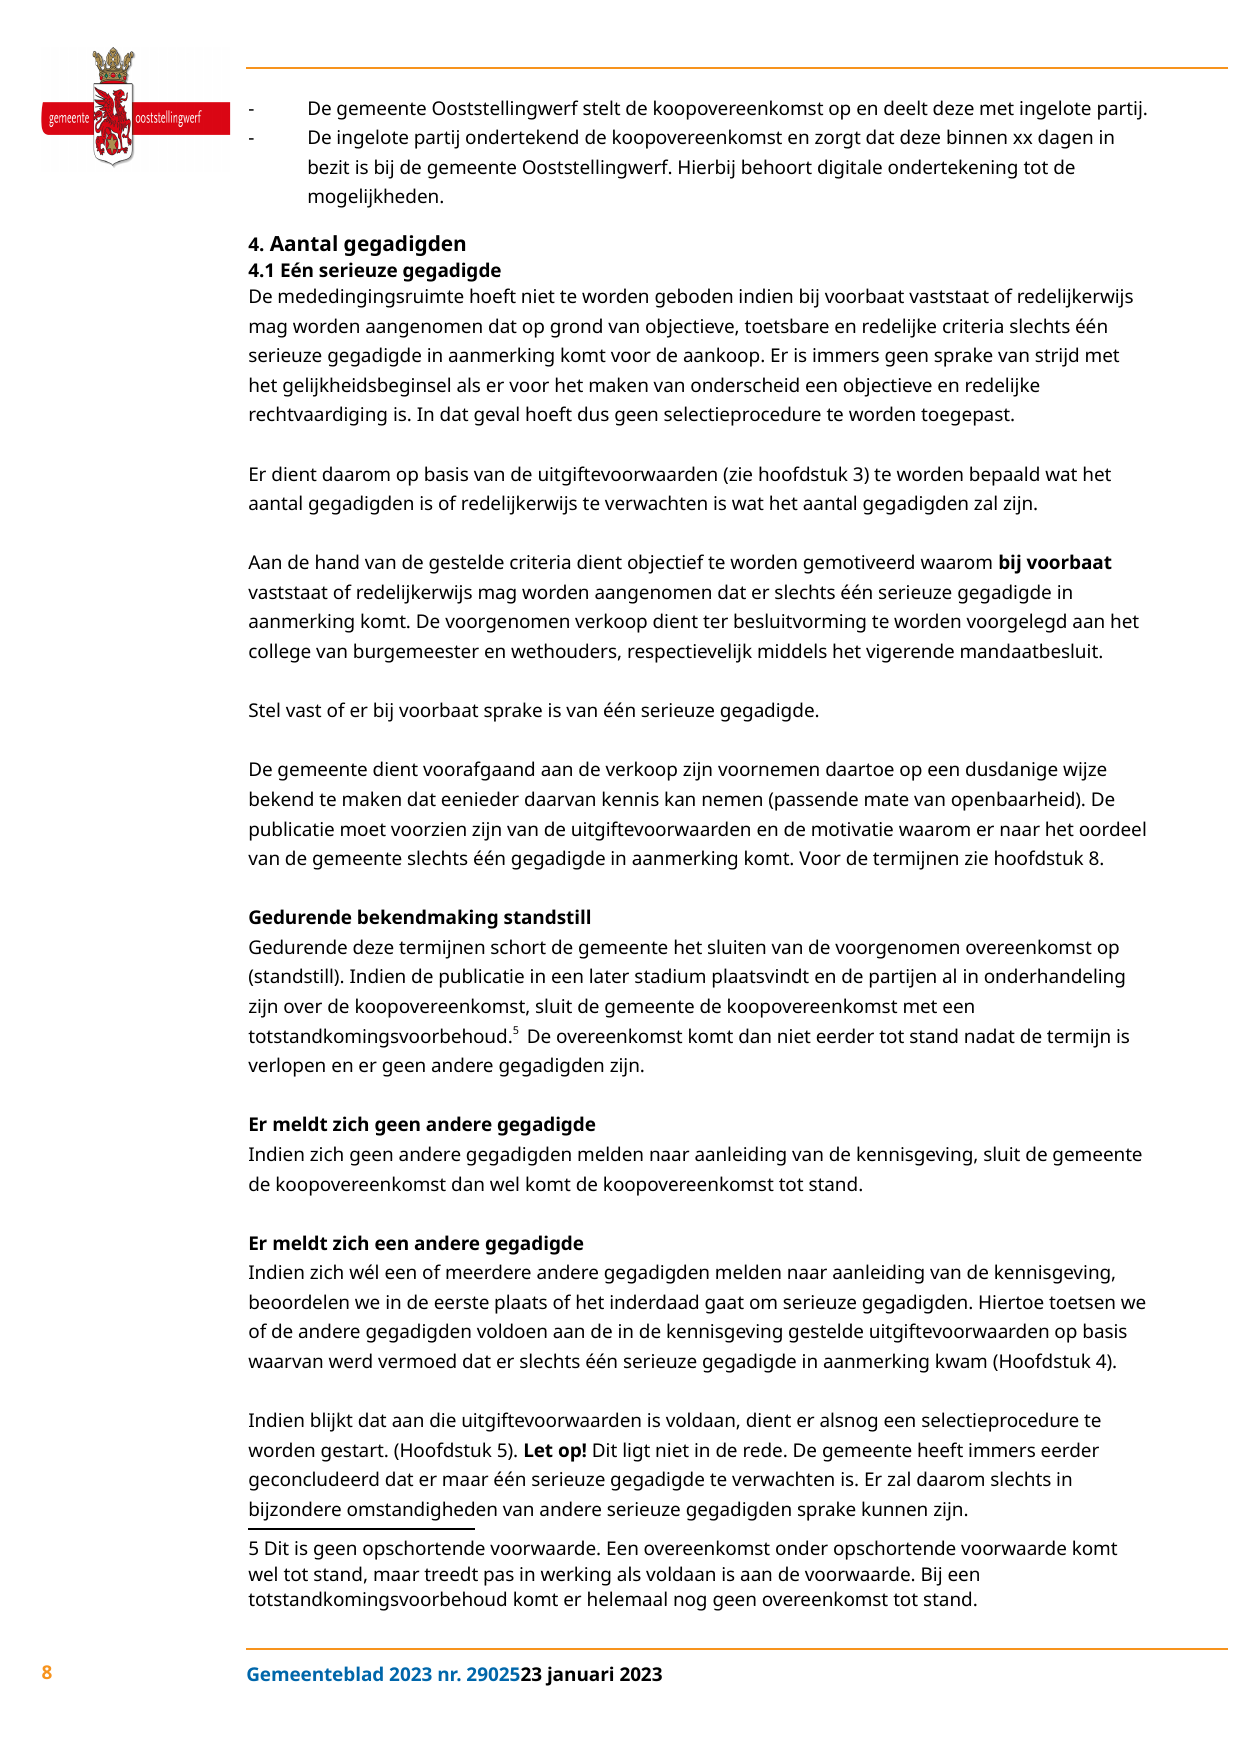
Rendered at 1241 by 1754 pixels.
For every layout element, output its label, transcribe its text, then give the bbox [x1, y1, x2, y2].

list De gemeente Ooststellingwerf stelt de koopovereenkomst op en deelt deze met ingelote partij. [248, 95, 1152, 121]
text Er meldt zich een andere gegadigde [248, 1230, 1152, 1256]
text Er meldt zich geen andere gegadigde [248, 1112, 1152, 1137]
text Indien zich geen andere gegadigden melden naar aanleiding van de kennisgeving, sluit de gemeente de koopovereenkomst dan wel komt de koopovereenkomst tot stand. [248, 1141, 1152, 1197]
text 4.1 Eén serieuze gegadigde [248, 258, 1152, 283]
text De gemeente dient voorafgaand aan de verkoop zijn voornemen daartoe op een dusdanige wijze bekend te maken dat eenieder daarvan kennis kan nemen (passende mate van openbaarheid). De publicatie moet voorzien zijn van de uitgiftevoorwaarden en de motivatie waarom er naar het oordeel van de gemeente slechts één gegadigde in aanmerking komt. Voor de termijnen zie hoofdstuk 8. [248, 757, 1152, 871]
picture [41, 47, 231, 172]
text Dit is geen opschortende voorwaarde. Een overeenkomst onder opschortende voorwaarde komt wel tot stand, maar treedt pas in werking als voldaan is aan de voorwaarde. Bij een totstandkomingsvoorbehoud komt er helemaal nog geen overeenkomst tot stand. [248, 1535, 1152, 1612]
text 4. Aantal gegadigden [248, 229, 1152, 258]
text Indien blijkt dat aan die uitgiftevoorwaarden is voldaan, dient er alsnog een selectieprocedure te worden gestart. (Hoofdstuk 5). Let op! Dit ligt niet in de rede. De gemeente heeft immers eerder geconcludeerd dat er maar één serieuze gegadigde te verwachten is. Er zal daarom slechts in bijzondere omstandigheden van andere serieuze gegadigden sprake kunnen zijn. [248, 1407, 1152, 1522]
list De ingelote partij ondertekend de koopovereenkomst en zorgt dat deze binnen xx dagen in bezit is bij de gemeente Ooststellingwerf. Hierbij behoort digitale ondertekening tot de mogelijkheden. [248, 124, 1152, 209]
text Aan de hand van de gestelde criteria dient objectief te worden gemotiveerd waarom bij voorbaat vaststaat of redelijkerwijs mag worden aangenomen dat er slechts één serieuze gegadigde in aanmerking komt. De voorgenomen verkoop dient ter besluitvorming te worden voorgelegd aan het college van burgemeester en wethouders, respectievelijk middels het vigerende mandaatbesluit. [248, 549, 1152, 664]
text Gedurende deze termijnen schort de gemeente het sluiten van de voorgenomen overeenkomst op (standstill). Indien de publicatie in een later stadium plaatsvindt en de partijen al in onderhandeling zijn over de koopovereenkomst, sluit de gemeente de koopovereenkomst met een totstandkomingsvoorbehoud. De overeenkomst komt dan niet eerder tot stand nadat de termijn is verlopen en er geen andere gegadigden zijn. [248, 934, 1152, 1078]
text De mededingingsruimte hoeft niet te worden geboden indien bij voorbaat vaststaat of redelijkerwijs mag worden aangenomen dat op grond van objectieve, toetsbare en redelijke criteria slechts één serieuze gegadigde in aanmerking komt voor de aankoop. Er is immers geen sprake van strijd met het gelijkheidsbeginsel als er voor het maken van onderscheid een objectieve en redelijke rechtvaardiging is. In dat geval hoeft dus geen selectieprocedure te worden toegepast. [248, 283, 1152, 427]
text Gedurende bekendmaking standstill [248, 904, 1152, 930]
text Indien zich wél een of meerdere andere gegadigden melden naar aanleiding van de kennisgeving, beoordelen we in de eerste plaats of het inderdaad gaat om serieuze gegadigden. Hiertoe toetsen we of de andere gegadigden voldoen aan de in de kennisgeving gestelde uitgiftevoorwaarden op basis waarvan werd vermoed dat er slechts één serieuze gegadigde in aanmerking kwam (Hoofdstuk 4). [248, 1259, 1152, 1374]
text Er dient daarom op basis van de uitgiftevoorwaarden (zie hoofdstuk 3) te worden bepaald wat het aantal gegadigden is of redelijkerwijs te verwachten is wat het aantal gegadigden zal zijn. [248, 461, 1152, 516]
text Stel vast of er bij voorbaat sprake is van één serieuze gegadigde. [248, 697, 1152, 723]
